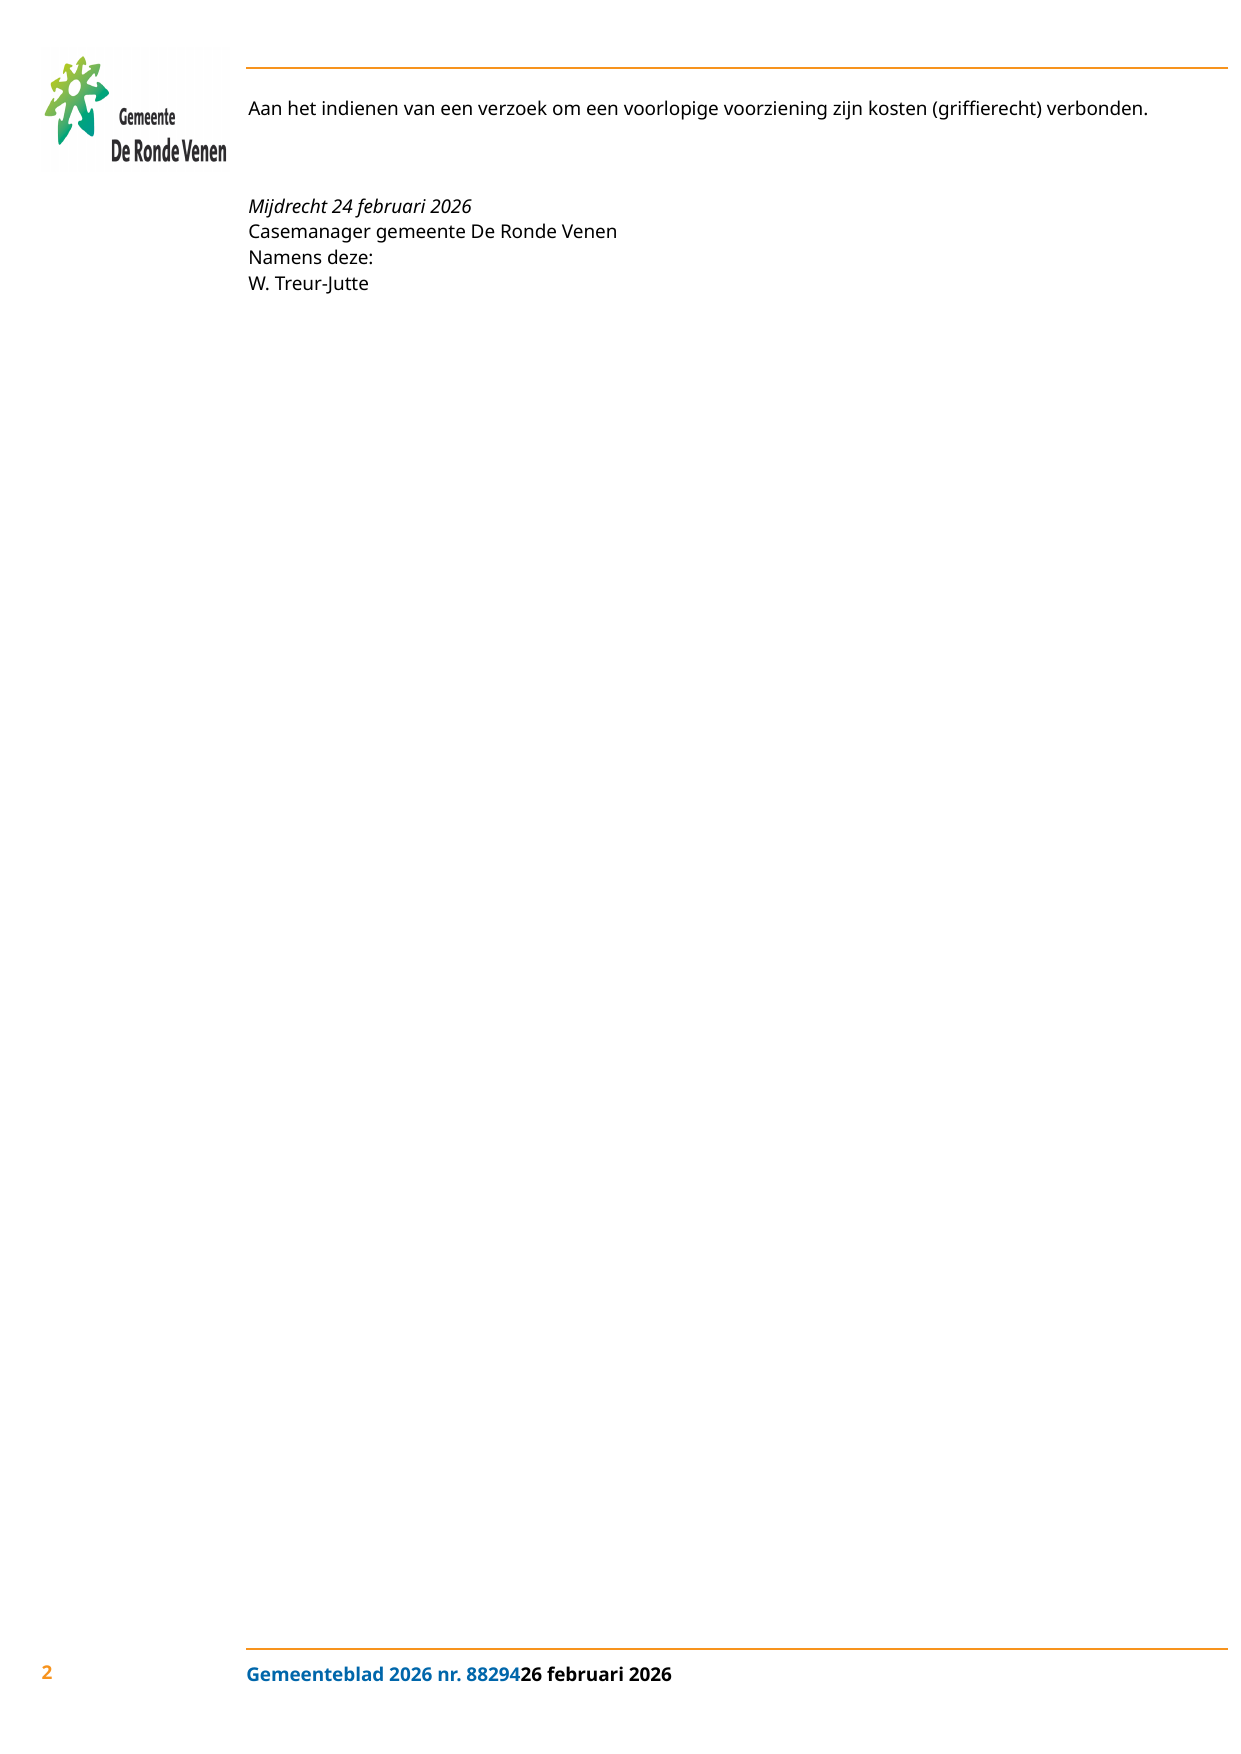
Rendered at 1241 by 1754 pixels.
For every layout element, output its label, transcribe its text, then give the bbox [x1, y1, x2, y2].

text Mijdrecht 24 februari 2026 [248, 193, 1152, 219]
text W. Treur-Jutte [248, 270, 1152, 296]
text Aan het indienen van een verzoek om een voorlopige voorziening zijn kosten (griffierecht) verbonden. [248, 95, 1152, 121]
text Casemanager gemeente De Ronde Venen [248, 219, 1152, 244]
picture [41, 47, 231, 172]
text Namens deze: [248, 244, 1152, 270]
